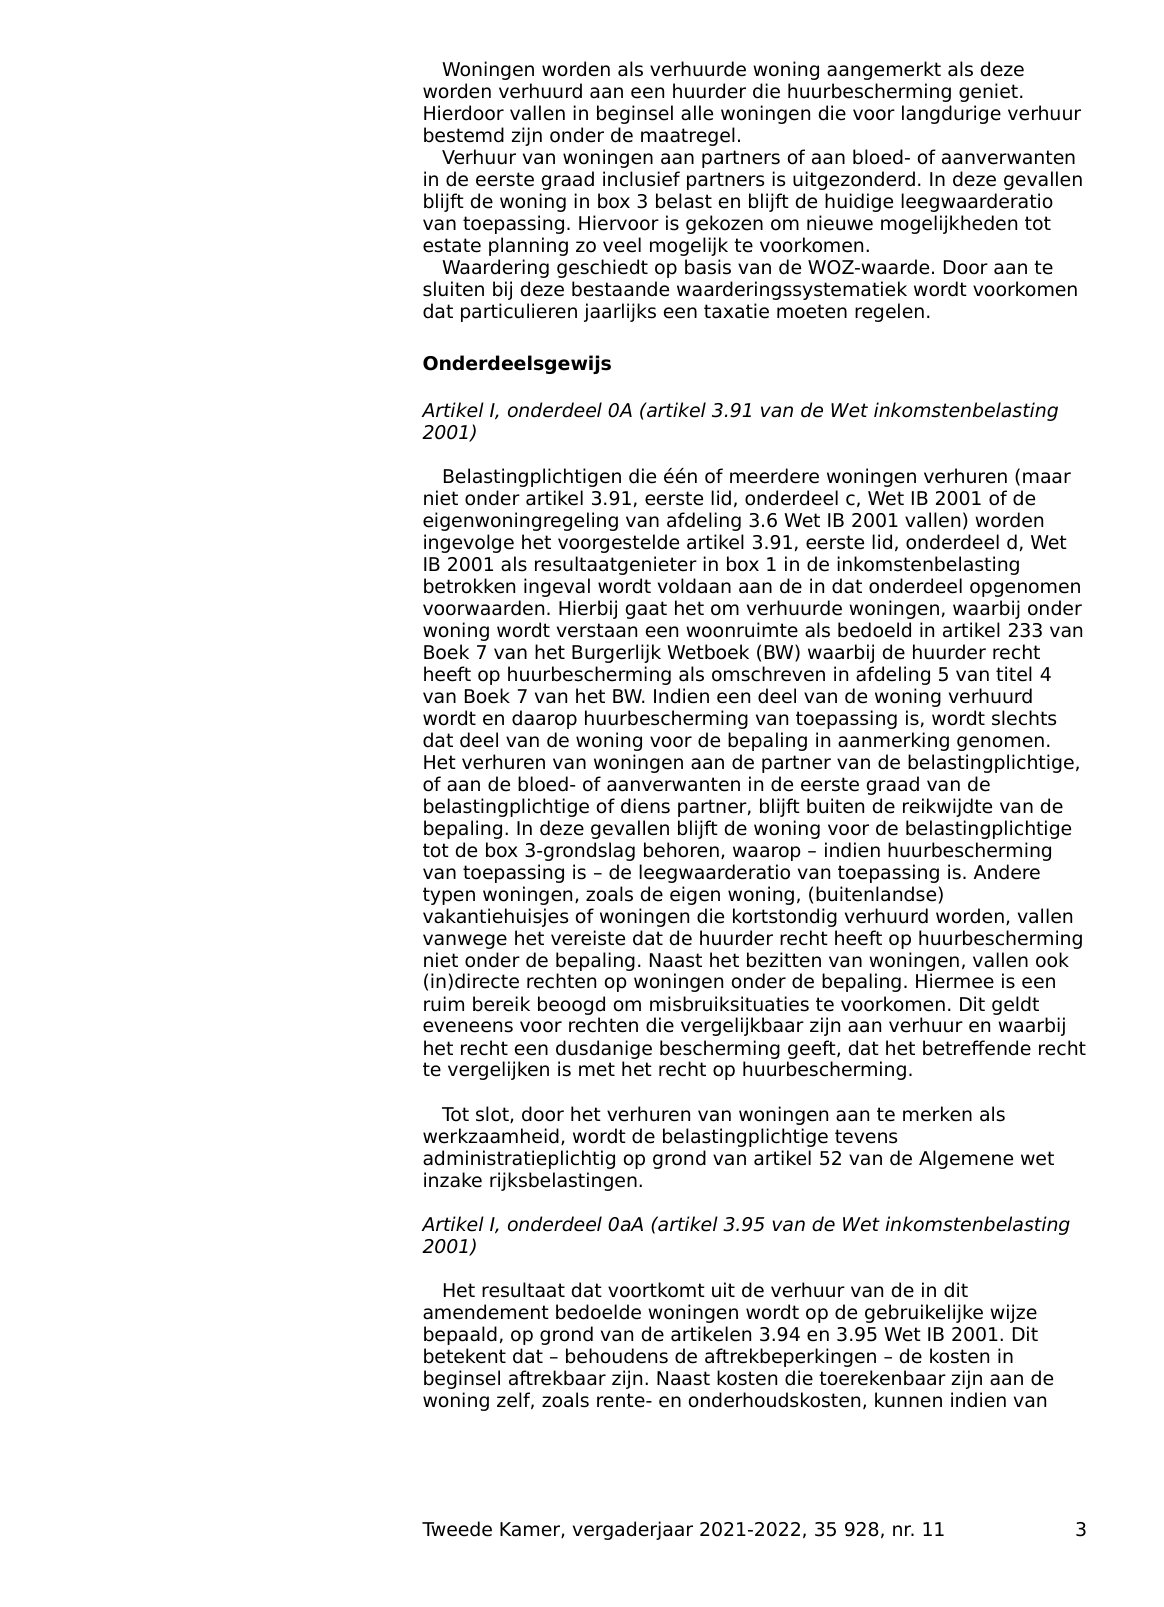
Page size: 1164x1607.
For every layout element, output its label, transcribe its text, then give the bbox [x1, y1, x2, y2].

text Verhuur van woningen aan partners of aan bloed- of aanverwanten in de eerste graad inclusief partners is uitgezonderd. In deze gevallen blijft de woning in box 3 belast en blijft de huidige leegwaarderatio van toepassing. Hiervoor is gekozen om nieuwe mogelijkheden tot estate planning zo veel mogelijk te voorkomen. [422, 147, 1087, 257]
text Belastingplichtigen die één of meerdere woningen verhuren (maar niet onder artikel 3.91, eerste lid, onderdeel c, Wet IB 2001 of de eigenwoningregeling van afdeling 3.6 Wet IB 2001 vallen) worden ingevolge het voorgestelde artikel 3.91, eerste lid, onderdeel d, Wet IB 2001 als resultaatgenieter in box 1 in de inkomstenbelasting betrokken ingeval wordt voldaan aan de in dat onderdeel opgenomen voorwaarden. Hierbij gaat het om verhuurde woningen, waarbij onder woning wordt verstaan een woonruimte als bedoeld in artikel 233 van Boek 7 van het Burgerlijk Wetboek (BW) waarbij de huurder recht heeft op huurbescherming als omschreven in afdeling 5 van titel 4 van Boek 7 van het BW. Indien een deel van de woning verhuurd wordt en daarop huurbescherming van toepassing is, wordt slechts dat deel van de woning voor de bepaling in aanmerking genomen. Het verhuren van woningen aan de partner van de belastingplichtige, of aan de bloed- of aanverwanten in de eerste graad van de belastingplichtige of diens partner, blijft buiten de reikwijdte van de bepaling. In deze gevallen blijft de woning voor de belastingplichtige tot de box 3-grondslag behoren, waarop – indien huurbescherming van toepassing is – de leegwaarderatio van toepassing is. Andere typen woningen, zoals de eigen woning, (buitenlandse) vakantiehuisjes of woningen die kortstondig verhuurd worden, vallen vanwege het vereiste dat de huurder recht heeft op huurbescherming niet onder de bepaling. Naast het bezitten van woningen, vallen ook (in)directe rechten op woningen onder de bepaling. Hiermee is een ruim bereik beoogd om misbruiksituaties te voorkomen. Dit geldt eveneens voor rechten die vergelijkbaar zijn aan verhuur en waarbij het recht een dusdanige bescherming geeft, dat het betreffende recht te vergelijken is met het recht op huurbescherming. [422, 466, 1087, 1081]
subtitle Artikel I, onderdeel 0aA (artikel 3.95 van de Wet inkomstenbelasting 2001) [422, 1214, 1087, 1258]
text Waardering geschiedt op basis van de WOZ-waarde. Door aan te sluiten bij deze bestaande waarderingssystematiek wordt voorkomen dat particulieren jaarlijks een taxatie moeten regelen. [422, 257, 1087, 323]
text Tot slot, door het verhuren van woningen aan te merken als werkzaamheid, wordt de belastingplichtige tevens administratieplichtig op grond van artikel 52 van de Algemene wet inzake rijksbelastingen. [422, 1103, 1087, 1191]
subtitle Onderdeelsgewijs [422, 353, 1087, 375]
text Woningen worden als verhuurde woning aangemerkt als deze worden verhuurd aan een huurder die huurbescherming geniet. Hierdoor vallen in beginsel alle woningen die voor langdurige verhuur bestemd zijn onder de maatregel. [422, 59, 1087, 147]
text Het resultaat dat voortkomt uit de verhuur van de in dit amendement bedoelde woningen wordt op de gebruikelijke wijze bepaald, op grond van de artikelen 3.94 en 3.95 Wet IB 2001. Dit betekent dat – behoudens de aftrekbeperkingen – de kosten in beginsel aftrekbaar zijn. Naast kosten die toerekenbaar zijn aan de woning zelf, zoals rente- en onderhoudskosten, kunnen indien van [422, 1280, 1087, 1412]
subtitle Artikel I, onderdeel 0A (artikel 3.91 van de Wet inkomstenbelasting 2001) [422, 400, 1087, 444]
